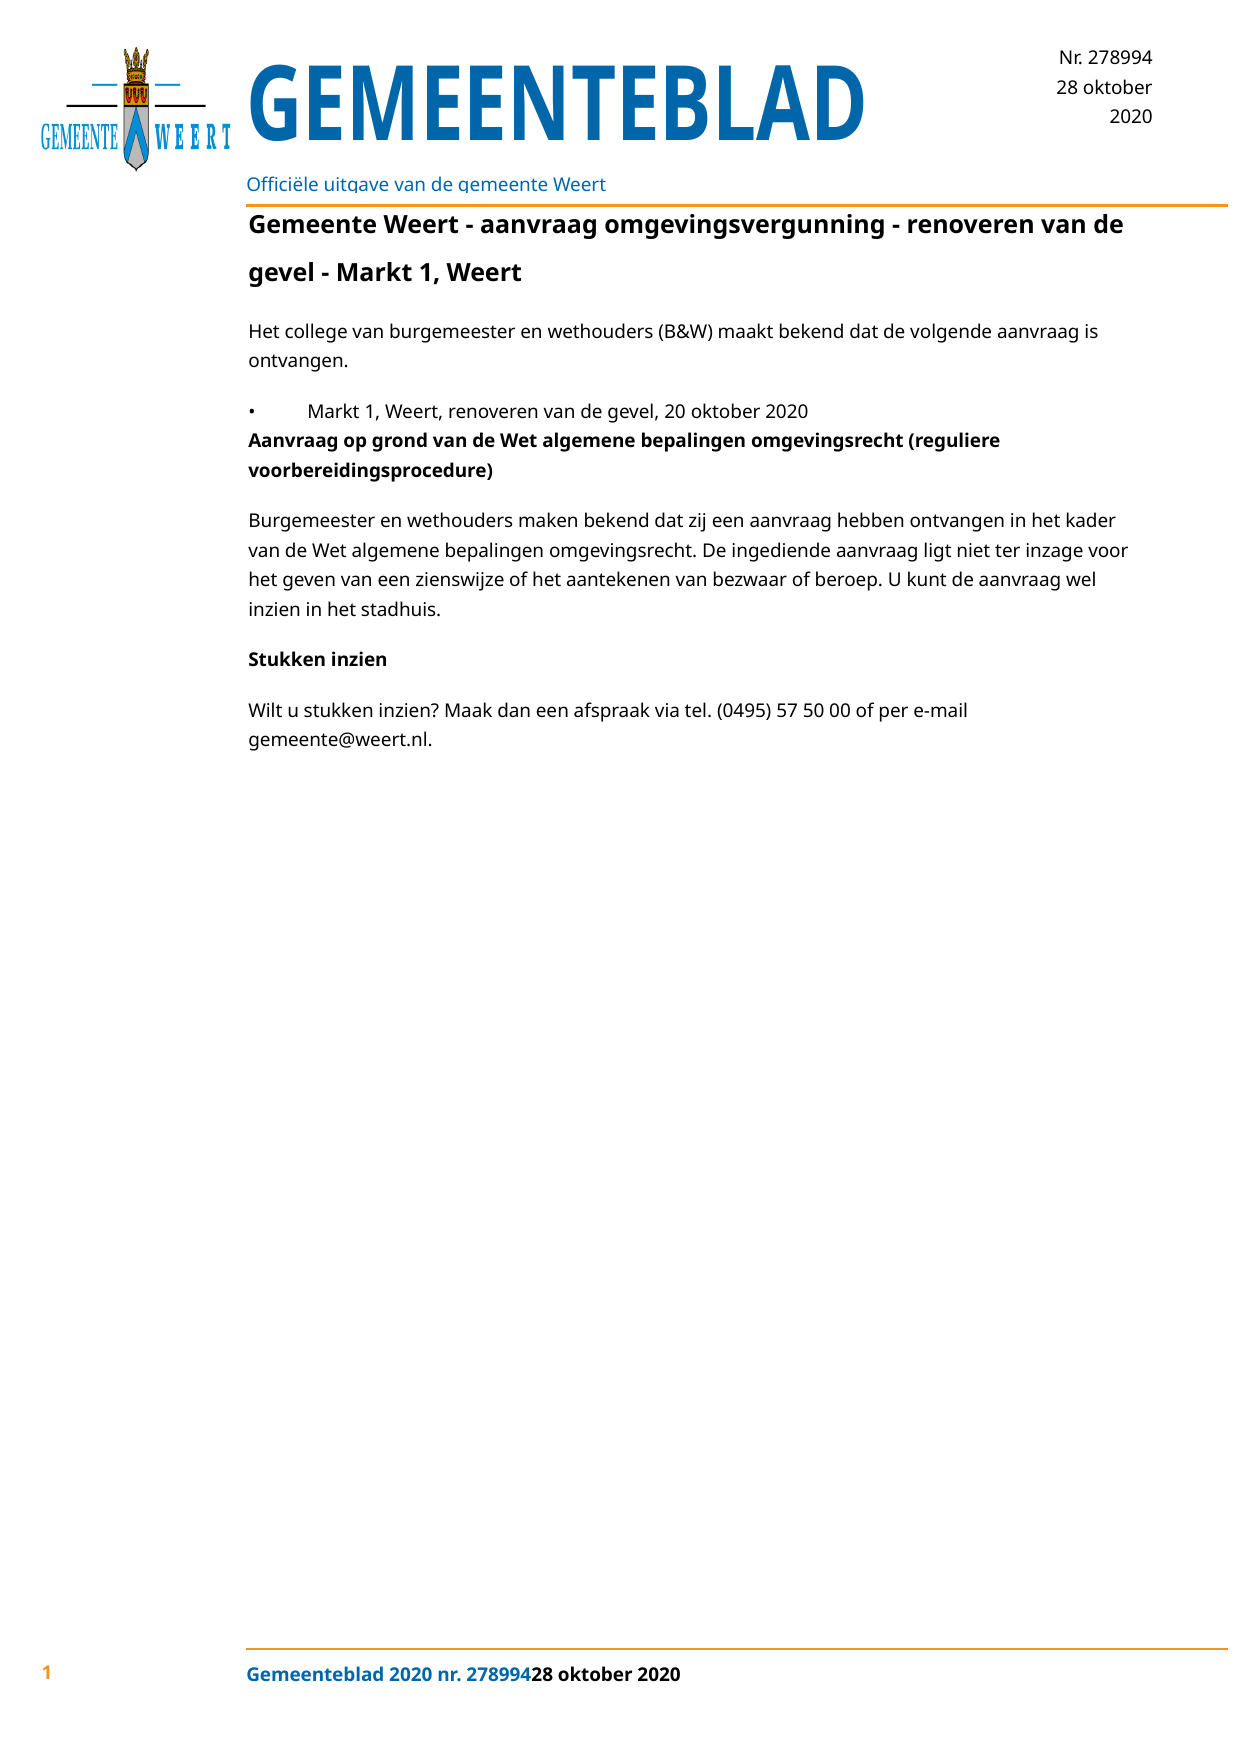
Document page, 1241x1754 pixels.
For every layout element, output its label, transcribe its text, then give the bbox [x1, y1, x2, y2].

text Het college van burgemeester en wethouders (B&W) maakt bekend dat de volgende aanvraag is ontvangen. [248, 318, 1152, 373]
list Markt 1, Weert, renoveren van de gevel, 20 oktober 2020 [248, 398, 1152, 424]
text Aanvraag op grond van de Wet algemene bepalingen omgevingsrecht (reguliere voorbereidingsprocedure) [248, 427, 1152, 483]
picture [41, 47, 231, 172]
text Gemeente Weert - aanvraag omgevingsvergunning - renoveren van de gevel - Markt 1, Weert [248, 207, 1152, 288]
text Wilt u stukken inzien? Maak dan een afspraak via tel. (0495) 57 50 00 of per e-mail gemeente@weert.nl. [248, 697, 1152, 752]
text Burgemeester en wethouders maken bekend dat zij een aanvraag hebben ontvangen in het kader van de Wet algemene bepalingen omgevingsrecht. De ingediende aanvraag ligt niet ter inzage voor het geven van een zienswijze of het aantekenen van bezwaar of beroep. U kunt de aanvraag wel inzien in het stadhuis. [248, 507, 1152, 622]
text Stukken inzien [248, 647, 1152, 672]
